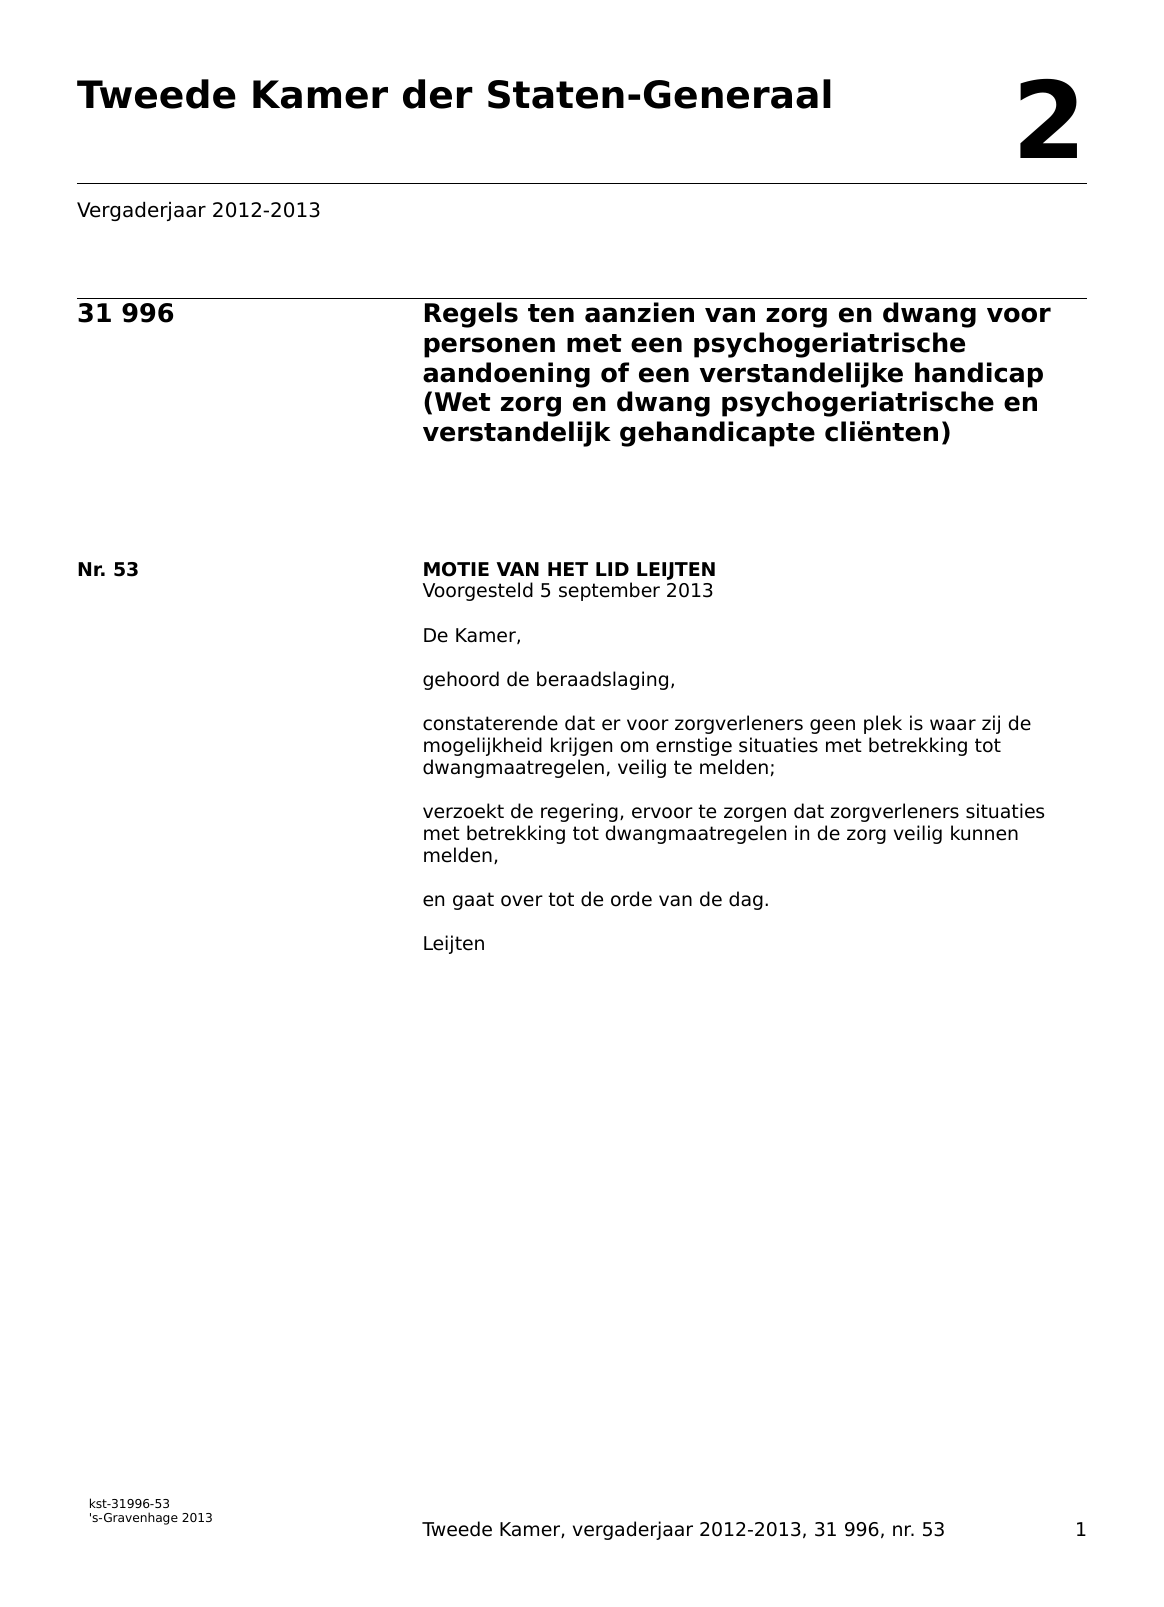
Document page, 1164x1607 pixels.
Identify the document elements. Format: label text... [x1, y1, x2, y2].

text Leijten [422, 933, 1087, 955]
text kst-31996-53 [88, 1497, 323, 1511]
text Voorgesteld 5 september 2013 [422, 580, 1087, 602]
text verzoekt de regering, ervoor te zorgen dat zorgverleners situaties met betrekking tot dwangmaatregelen in de zorg veilig kunnen melden, [422, 801, 1087, 867]
text en gaat over tot de orde van de dag. [422, 889, 1087, 911]
table_header 2 [886, 59, 1087, 183]
text gehoord de beraadslaging, [422, 669, 1087, 691]
table_cell Vergaderjaar 2012-2013 [77, 184, 1087, 298]
table_header Tweede Kamer der Staten-Generaal [77, 59, 886, 183]
subtitle 31 996 Regels ten aanzien van zorg en dwang voor personen met een psychogeriatrische aandoening of een verstandelijke handicap (Wet zorg en dwang psychogeriatrische en verstandelijk gehandicapte cliënten) [77, 299, 1087, 447]
subtitle Nr. 53 MOTIE VAN HET LID LEIJTEN [77, 558, 1087, 580]
text 's-Gravenhage 2013 [88, 1511, 323, 1525]
text constaterende dat er voor zorgverleners geen plek is waar zij de mogelijkheid krijgen om ernstige situaties met betrekking tot dwangmaatregelen, veilig te melden; [422, 713, 1087, 779]
text De Kamer, [422, 624, 1087, 647]
